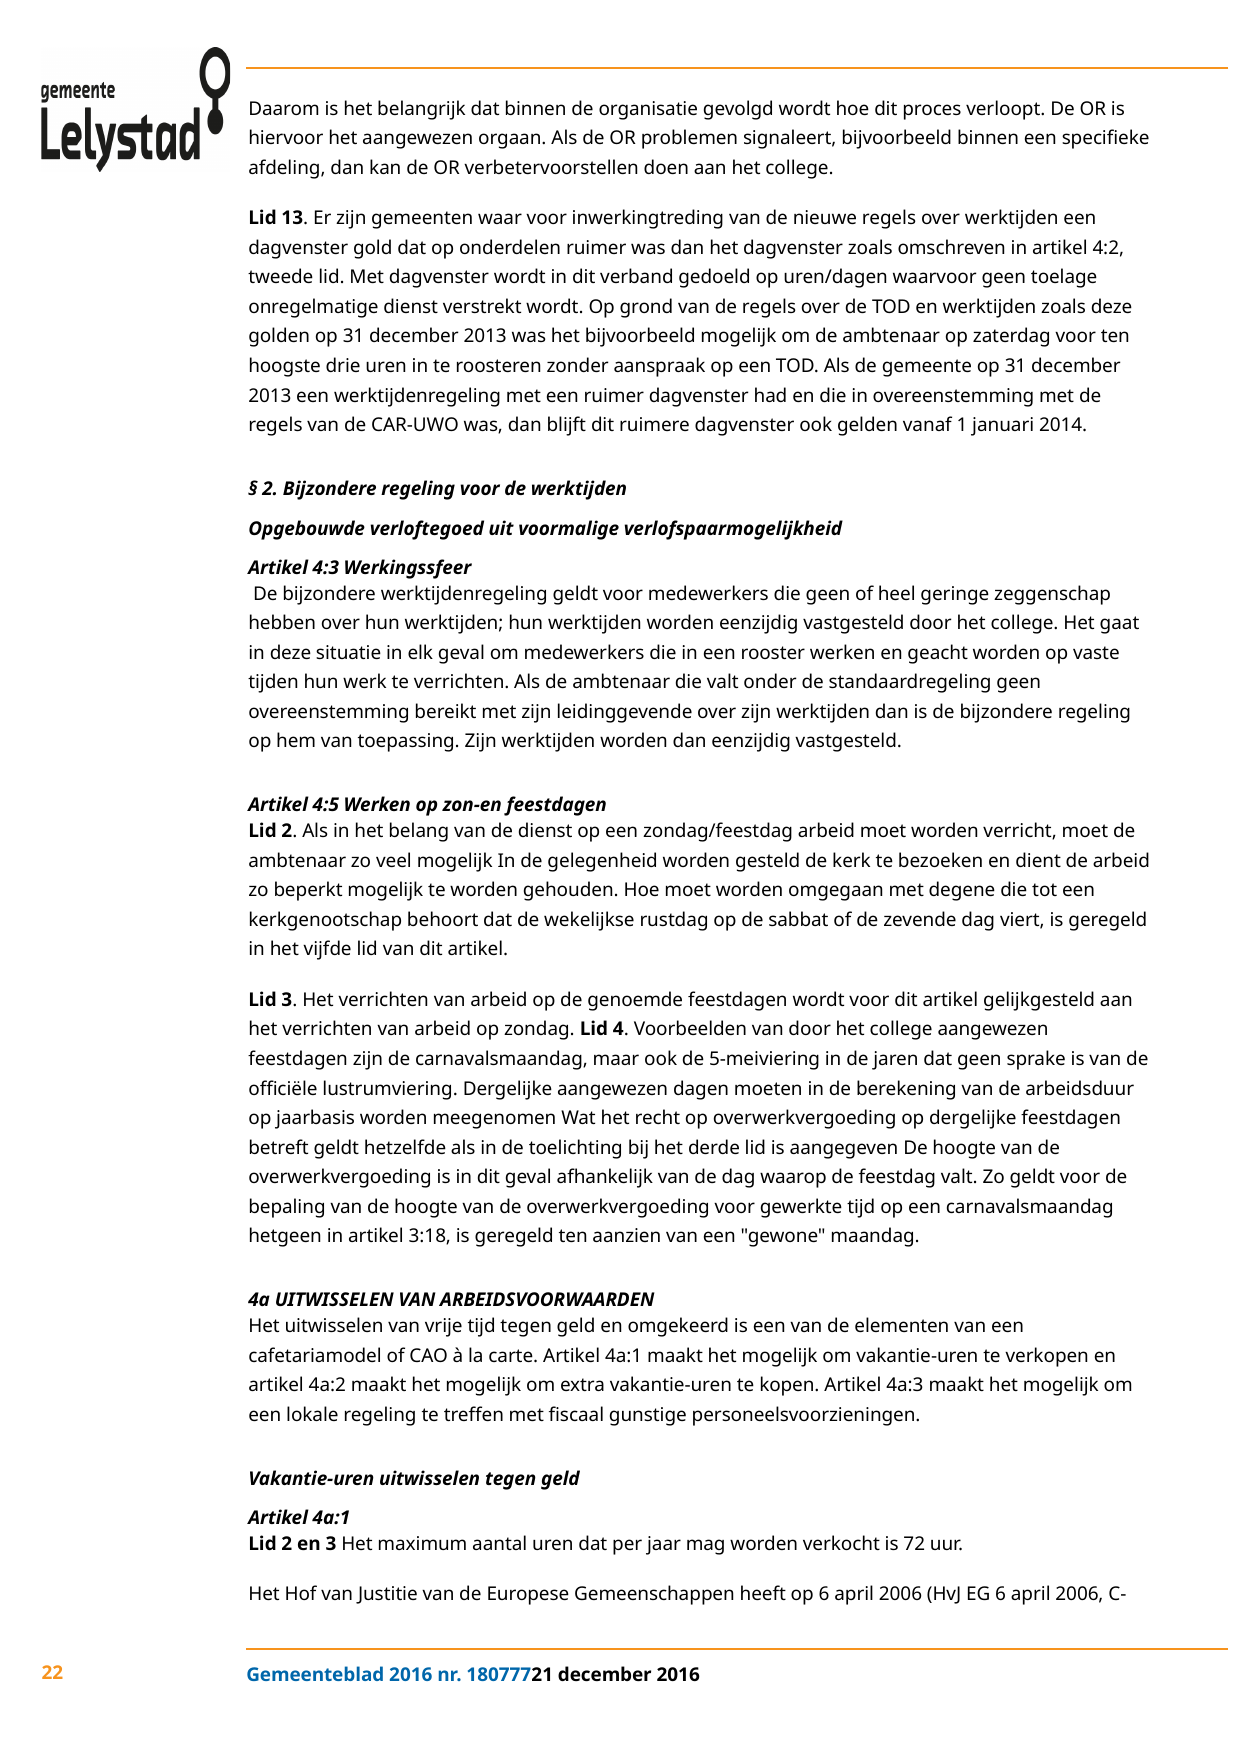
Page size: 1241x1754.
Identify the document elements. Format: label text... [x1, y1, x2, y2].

text § 2. Bijzondere regeling voor de werktijden [248, 475, 1152, 501]
text 4a UITWISSELEN VAN ARBEIDSVOORWAARDEN [248, 1287, 1152, 1312]
text Artikel 4:3 Werkingssfeer [248, 554, 1152, 580]
text Het uitwisselen van vrije tijd tegen geld en omgekeerd is een van de elementen van een cafetariamodel of CAO à la carte. Artikel 4a:1 maakt het mogelijk om vakantie-uren te verkopen en artikel 4a:2 maakt het mogelijk om extra vakantie-uren te kopen. Artikel 4a:3 maakt het mogelijk om een lokale regeling te treffen met fiscaal gunstige personeelsvoorzieningen. [248, 1312, 1152, 1427]
text Artikel 4a:1 [248, 1504, 1152, 1530]
text Artikel 4:5 Werken op zon-en feestdagen [248, 792, 1152, 817]
text Daarom is het belangrijk dat binnen de organisatie gevolgd wordt hoe dit proces verloopt. De OR is hiervoor het aangewezen orgaan. Als de OR problemen signaleert, bijvoorbeeld binnen een specifieke afdeling, dan kan de OR verbetervoorstellen doen aan het college. [248, 95, 1152, 180]
text Het Hof van Justitie van de Europese Gemeenschappen heeft op 6 april 2006 (HvJ EG 6 april 2006, C- [248, 1581, 1152, 1606]
text Vakantie-uren uitwisselen tegen geld [248, 1465, 1152, 1491]
text Lid 13. Er zijn gemeenten waar voor inwerkingtreding van de nieuwe regels over werktijden een dagvenster gold dat op onderdelen ruimer was dan het dagvenster zoals omschreven in artikel 4:2, tweede lid. Met dagvenster wordt in dit verband gedoeld op uren/dagen waarvoor geen toelage onregelmatige dienst verstrekt wordt. Op grond van de regels over de TOD en werktijden zoals deze golden op 31 december 2013 was het bijvoorbeeld mogelijk om de ambtenaar op zaterdag voor ten hoogste drie uren in te roosteren zonder aanspraak op een TOD. Als de gemeente op 31 december 2013 een werktijdenregeling met een ruimer dagvenster had en die in overeenstemming met de regels van de CAR-UWO was, dan blijft dit ruimere dagvenster ook gelden vanaf 1 januari 2014. [248, 204, 1152, 437]
text Lid 2. Als in het belang van de dienst op een zondag/feestdag arbeid moet worden verricht, moet de ambtenaar zo veel mogelijk In de gelegenheid worden gesteld de kerk te bezoeken en dient de arbeid zo beperkt mogelijk te worden gehouden. Hoe moet worden omgegaan met degene die tot een kerkgenootschap behoort dat de wekelijkse rustdag op de sabbat of de zevende dag viert, is geregeld in het vijfde lid van dit artikel. [248, 817, 1152, 961]
picture [41, 47, 231, 172]
text Opgebouwde verloftegoed uit voormalige verlofspaarmogelijkheid [248, 515, 1152, 540]
text Lid 3. Het verrichten van arbeid op de genoemde feestdagen wordt voor dit artikel gelijkgesteld aan het verrichten van arbeid op zondag. Lid 4. Voorbeelden van door het college aangewezen feestdagen zijn de carnavalsmaandag, maar ook de 5-meiviering in de jaren dat geen sprake is van de officiële lustrumviering. Dergelijke aangewezen dagen moeten in de berekening van de arbeidsduur op jaarbasis worden meegenomen Wat het recht op overwerkvergoeding op dergelijke feestdagen betreft geldt hetzelfde als in de toelichting bij het derde lid is aangegeven De hoogte van de overwerkvergoeding is in dit geval afhankelijk van de dag waarop de feestdag valt. Zo geldt voor de bepaling van de hoogte van de overwerkvergoeding voor gewerkte tijd op een carnavalsmaandag hetgeen in artikel 3:18, is geregeld ten aanzien van een "gewone" maandag. [248, 986, 1152, 1248]
text De bijzondere werktijdenregeling geldt voor medewerkers die geen of heel geringe zeggenschap hebben over hun werktijden; hun werktijden worden eenzijdig vastgesteld door het college. Het gaat in deze situatie in elk geval om medewerkers die in een rooster werken en geacht worden op vaste tijden hun werk te verrichten. Als de ambtenaar die valt onder de standaardregeling geen overeenstemming bereikt met zijn leidinggevende over zijn werktijden dan is de bijzondere regeling op hem van toepassing. Zijn werktijden worden dan eenzijdig vastgesteld. [248, 580, 1152, 753]
text Lid 2 en 3 Het maximum aantal uren dat per jaar mag worden verkocht is 72 uur. [248, 1530, 1152, 1556]
